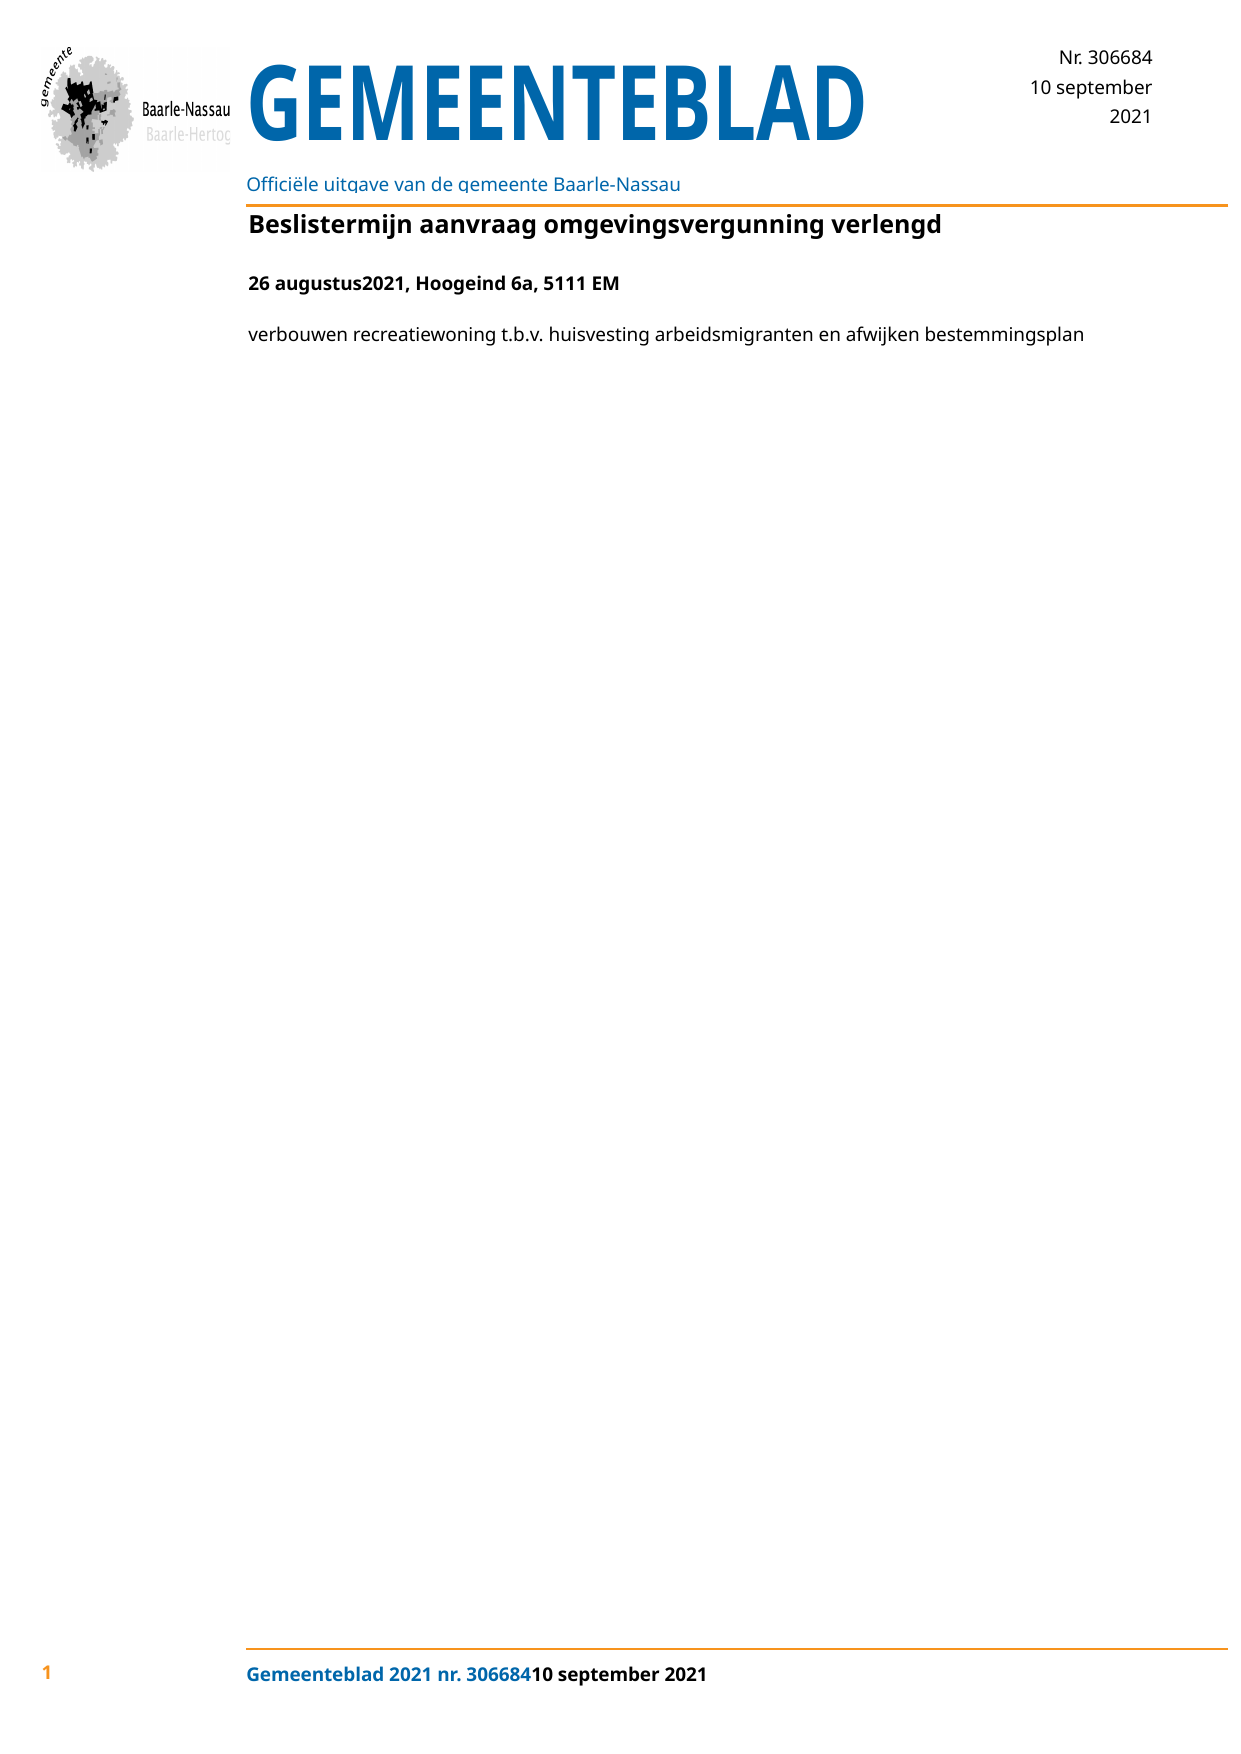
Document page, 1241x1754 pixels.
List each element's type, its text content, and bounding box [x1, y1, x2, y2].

text Beslistermijn aanvraag omgevingsvergunning verlengd [248, 207, 1152, 241]
text verbouwen recreatiewoning t.b.v. huisvesting arbeidsmigranten en afwijken bestemmingsplan [248, 321, 1152, 346]
picture [41, 47, 231, 172]
text 26 augustus2021, Hoogeind 6a, 5111 EM [248, 270, 1152, 296]
